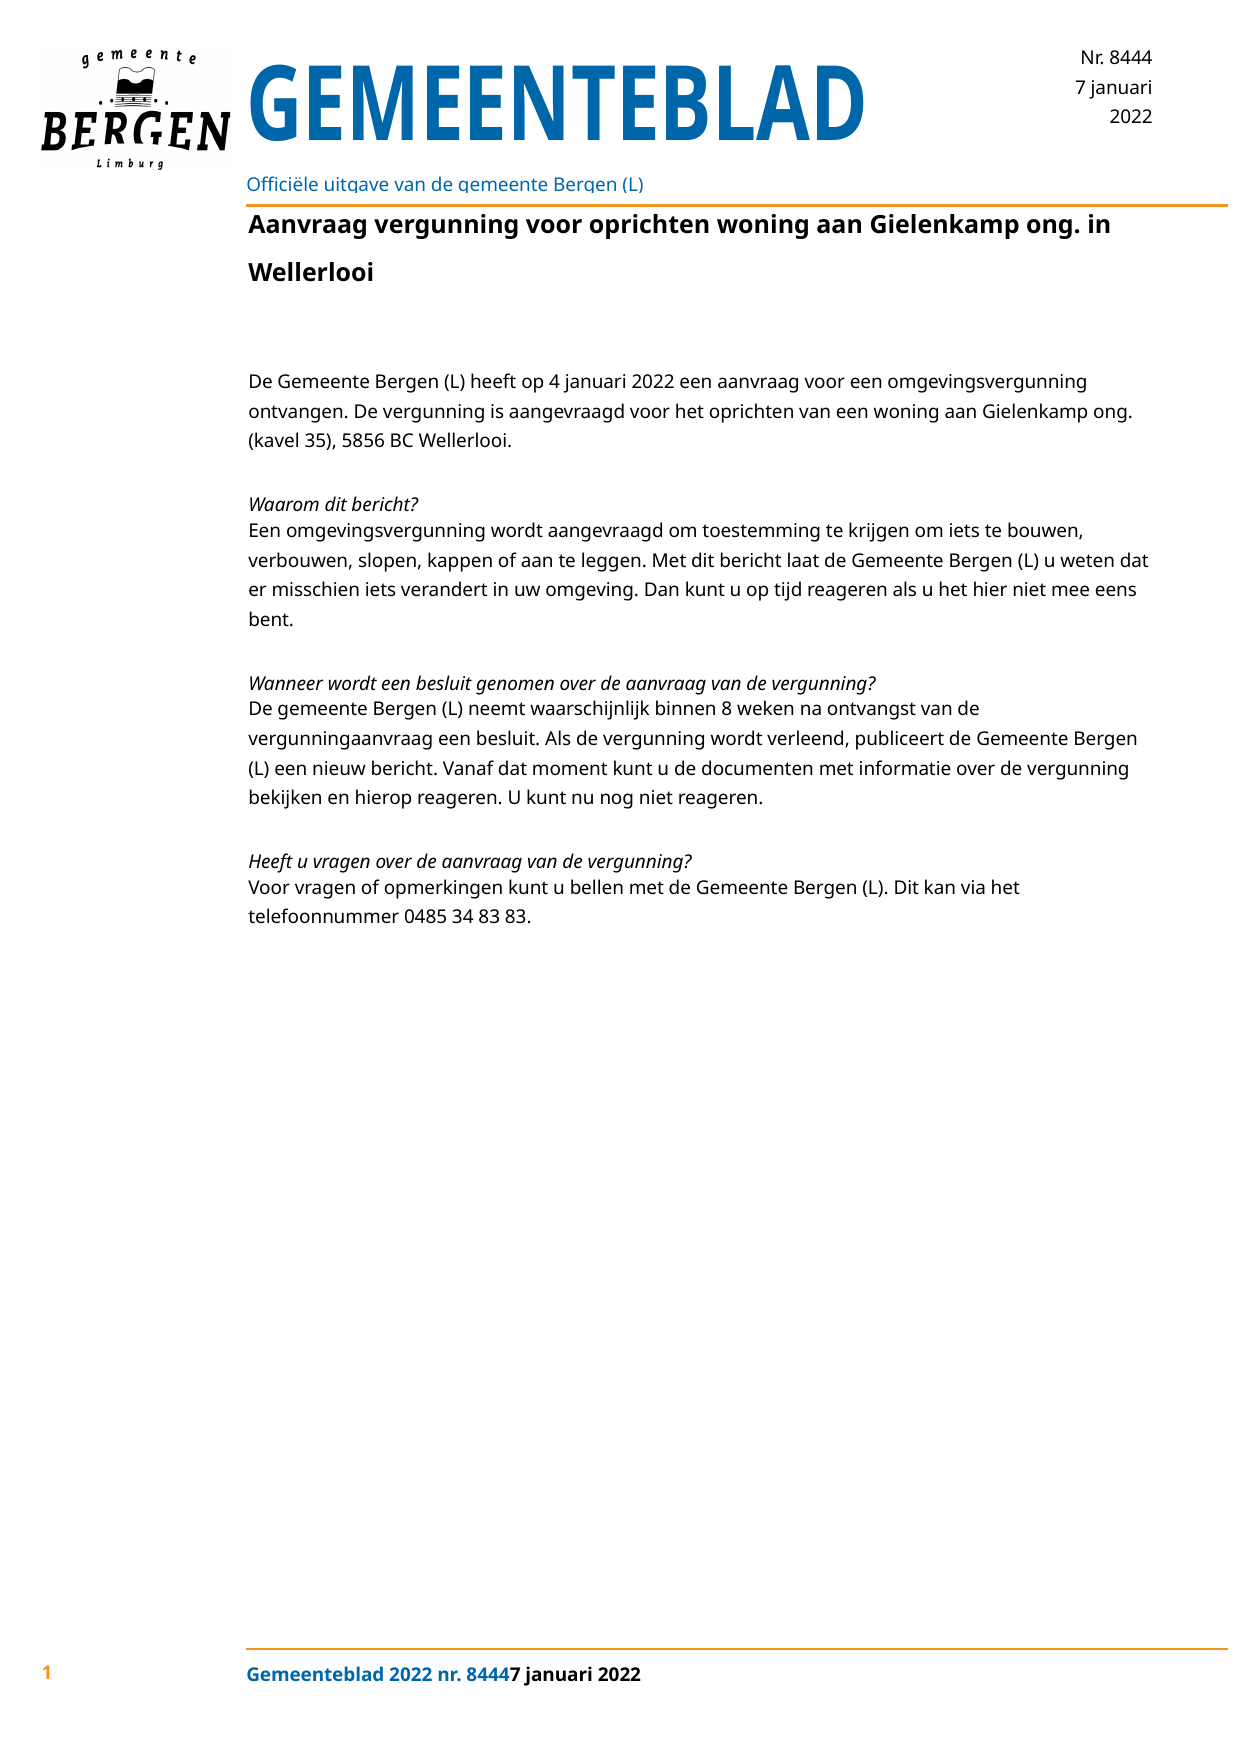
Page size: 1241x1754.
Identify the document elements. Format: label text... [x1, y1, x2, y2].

text Heeft u vragen over de aanvraag van de vergunning? [248, 848, 1152, 874]
text De Gemeente Bergen (L) heeft op 4 januari 2022 een aanvraag voor een omgevingsvergunning ontvangen. De vergunning is aangevraagd voor het oprichten van een woning aan Gielenkamp ong. (kavel 35), 5856 BC Wellerlooi. [248, 368, 1152, 453]
text Waarom dit bericht? [248, 491, 1152, 517]
text Voor vragen of opmerkingen kunt u bellen met de Gemeente Bergen (L). Dit kan via het telefoonnummer 0485 34 83 83. [248, 874, 1152, 929]
text Wanneer wordt een besluit genomen over de aanvraag van de vergunning? [248, 670, 1152, 696]
text Een omgevingsvergunning wordt aangevraagd om toestemming te krijgen om iets te bouwen, verbouwen, slopen, kappen of aan te leggen. Met dit bericht laat de Gemeente Bergen (L) u weten dat er misschien iets verandert in uw omgeving. Dan kunt u op tijd reageren als u het hier niet mee eens bent. [248, 517, 1152, 632]
picture [41, 47, 231, 172]
text De gemeente Bergen (L) neemt waarschijnlijk binnen 8 weken na ontvangst van de vergunningaanvraag een besluit. Als de vergunning wordt verleend, publiceert de Gemeente Bergen (L) een nieuw bericht. Vanaf dat moment kunt u de documenten met informatie over de vergunning bekijken en hierop reageren. U kunt nu nog niet reageren. [248, 696, 1152, 810]
text Aanvraag vergunning voor oprichten woning aan Gielenkamp ong. in Wellerlooi [248, 207, 1152, 288]
